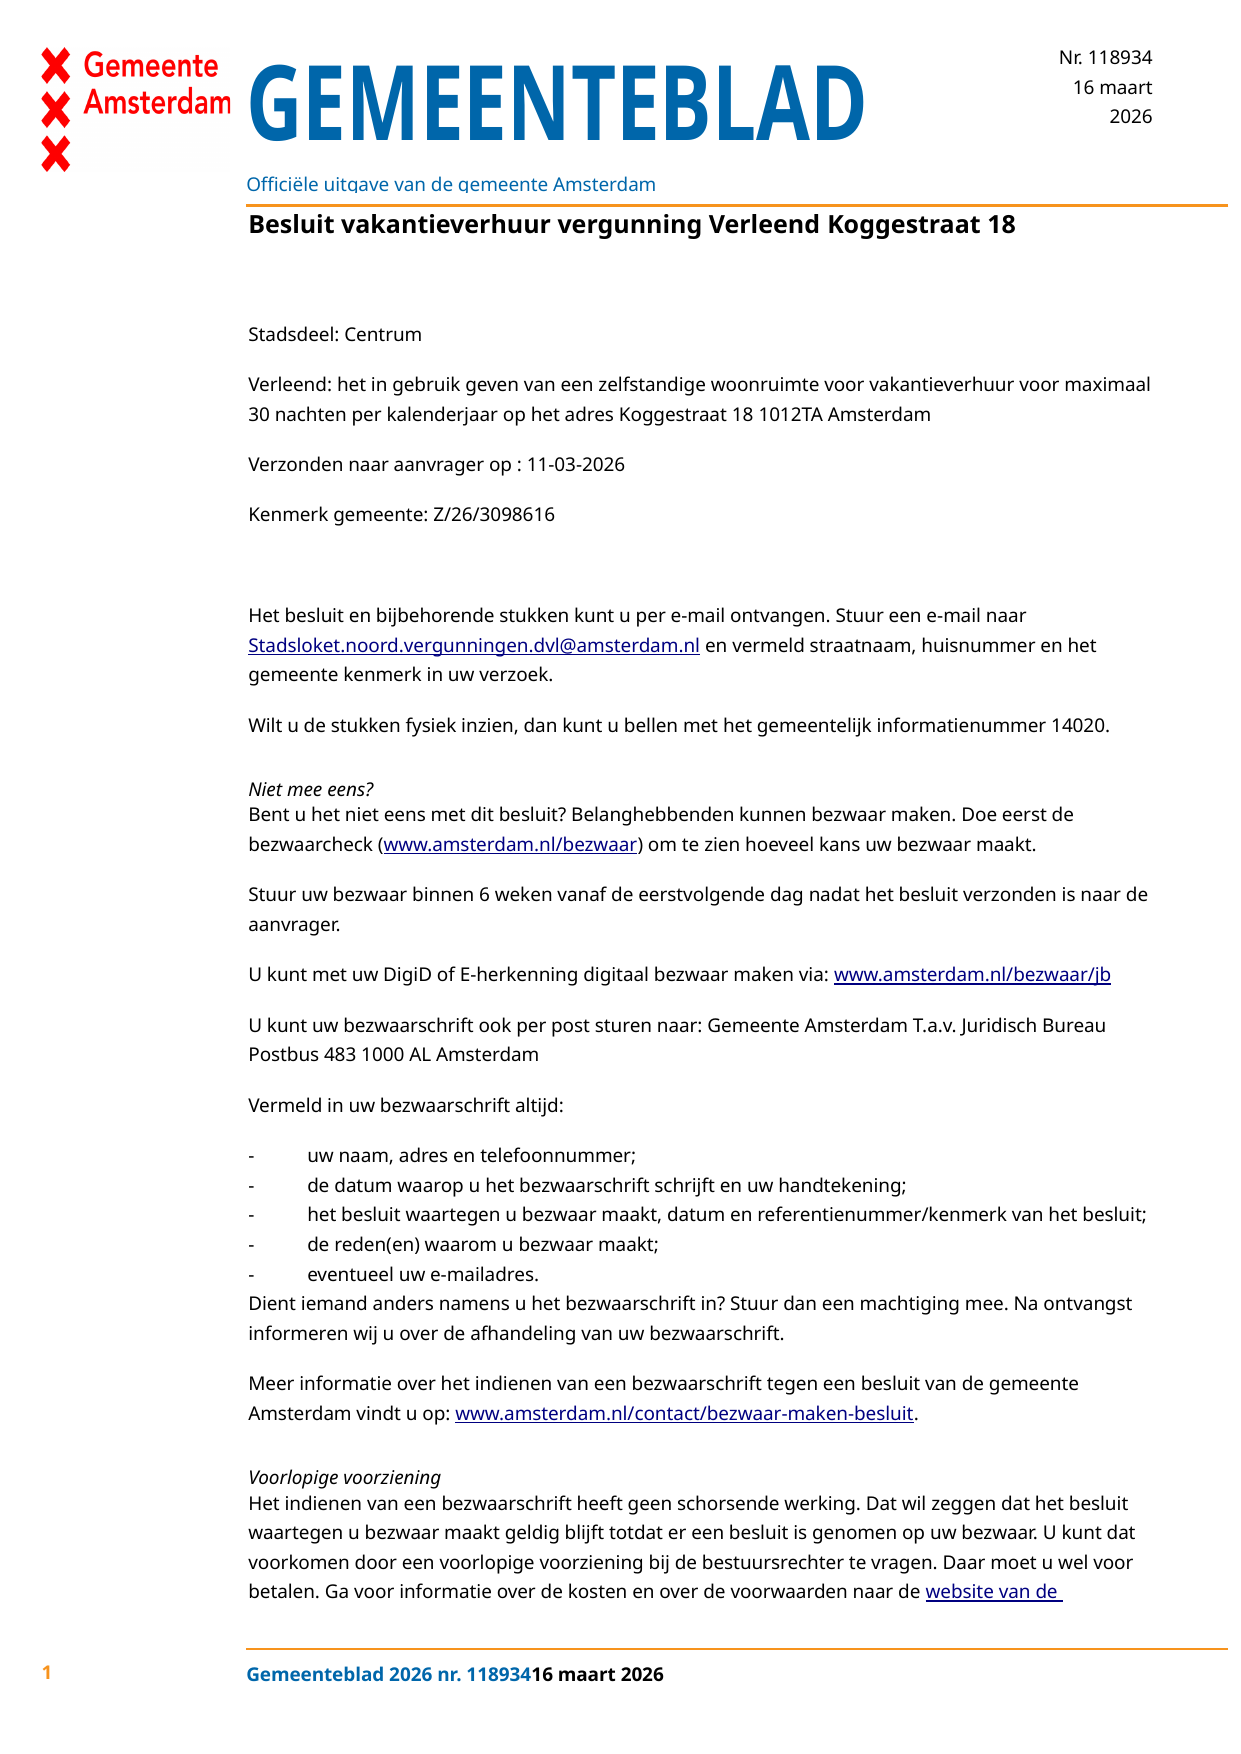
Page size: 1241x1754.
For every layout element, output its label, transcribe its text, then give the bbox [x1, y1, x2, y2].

text Vermeld in uw bezwaarschrift altijd: [248, 1092, 1152, 1118]
text Dient iemand anders namens u het bezwaarschrift in? Stuur dan een machtiging mee. Na ontvangst informeren wij u over de afhandeling van uw bezwaarschrift. [248, 1290, 1152, 1346]
text Meer informatie over het indienen van een bezwaarschrift tegen een besluit van de gemeente Amsterdam vindt u op: www.amsterdam.nl/contact/bezwaar-maken-besluit. [248, 1370, 1152, 1426]
picture [41, 47, 231, 172]
text Bent u het niet eens met dit besluit? Belanghebbenden kunnen bezwaar maken. Doe eerst de bezwaarcheck (www.amsterdam.nl/bezwaar) om te zien hoeveel kans uw bezwaar maakt. [248, 802, 1152, 857]
text Stuur uw bezwaar binnen 6 weken vanaf de eerstvolgende dag nadat het besluit verzonden is naar de aanvrager. [248, 882, 1152, 937]
text Stadsdeel: Centrum [248, 321, 1152, 346]
text Het besluit en bijbehorende stukken kunt u per e-mail ontvangen. Stuur een e-mail naar Stadsloket.noord.vergunningen.dvl@amsterdam.nl en vermeld straatnaam, huisnummer en het gemeente kenmerk in uw verzoek. [248, 602, 1152, 687]
text Verzonden naar aanvrager op : 11-03-2026 [248, 451, 1152, 477]
text U kunt met uw DigiD of E-herkenning digitaal bezwaar maken via: www.amsterdam.nl/bezwaar/jb [248, 962, 1152, 987]
text Wilt u de stukken fysiek inzien, dan kunt u bellen met het gemeentelijk informatienummer 14020. [248, 712, 1152, 738]
list de reden(en) waarom u bezwaar maakt; [248, 1231, 1152, 1257]
list het besluit waartegen u bezwaar maakt, datum en referentienummer/kenmerk van het besluit; [248, 1202, 1152, 1227]
text Niet mee eens? [248, 776, 1152, 802]
text Het indienen van een bezwaarschrift heeft geen schorsende werking. Dat wil zeggen dat het besluit waartegen u bezwaar maakt geldig blijft totdat er een besluit is genomen op uw bezwaar. U kunt dat voorkomen door een voorlopige voorziening bij de bestuursrechter te vragen. Daar moet u wel voor betalen. Ga voor informatie over de kosten en over de voorwaarden naar de website van de [248, 1490, 1152, 1604]
text Verleend: het in gebruik geven van een zelfstandige woonruimte voor vakantieverhuur voor maximaal 30 nachten per kalenderjaar op het adres Koggestraat 18 1012TA Amsterdam [248, 371, 1152, 426]
text U kunt uw bezwaarschrift ook per post sturen naar: Gemeente Amsterdam T.a.v. Juridisch Bureau Postbus 483 1000 AL Amsterdam [248, 1012, 1152, 1067]
text Kenmerk gemeente: Z/26/3098616 [248, 502, 1152, 527]
list eventueel uw e-mailadres. [248, 1261, 1152, 1287]
list de datum waarop u het bezwaarschrift schrijft en uw handtekening; [248, 1172, 1152, 1198]
text Voorlopige voorziening [248, 1464, 1152, 1490]
list uw naam, adres en telefoonnummer; [248, 1142, 1152, 1168]
text Besluit vakantieverhuur vergunning Verleend Koggestraat 18 [248, 207, 1152, 241]
